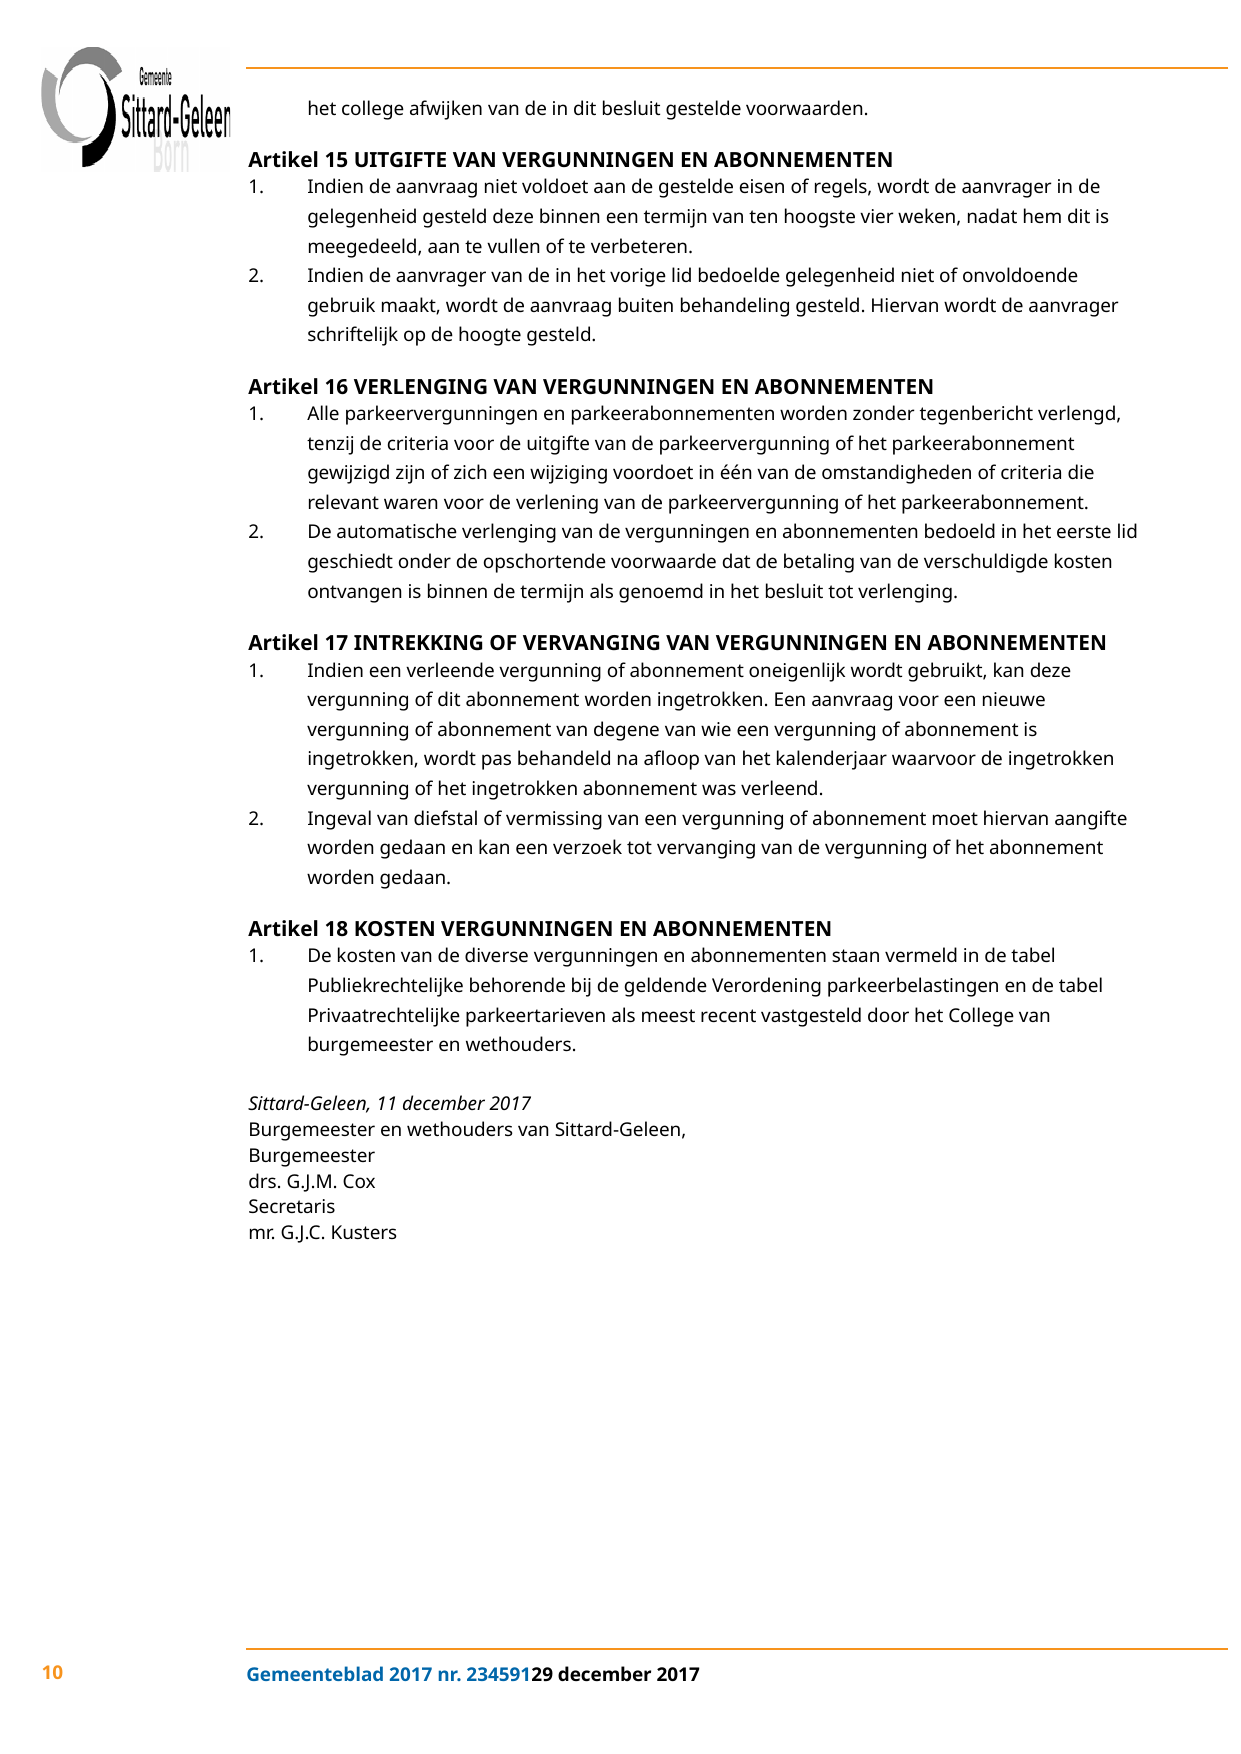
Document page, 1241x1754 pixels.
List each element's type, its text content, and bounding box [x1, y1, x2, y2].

text Artikel 17 INTREKKING OF VERVANGING VAN VERGUNNINGEN EN ABONNEMENTEN [248, 628, 1152, 657]
text Sittard-Geleen, 11 december 2017 [248, 1091, 1152, 1116]
text drs. G.J.M. Cox [248, 1168, 1152, 1193]
list Indien de aanvraag niet voldoet aan de gestelde eisen of regels, wordt de aanvrager in de gelegenheid gesteld deze binnen een termijn van ten hoogste vier weken, nadat hem dit is meegedeeld, aan te vullen of te verbeteren. [248, 174, 1152, 258]
picture [41, 47, 231, 172]
list De kosten van de diverse vergunningen en abonnementen staan vermeld in de tabel Publiekrechtelijke behorende bij de geldende Verordening parkeerbelastingen en de tabel Privaatrechtelijke parkeertarieven als meest recent vastgesteld door het College van burgemeester en wethouders. [248, 943, 1152, 1057]
text Artikel 18 KOSTEN VERGUNNINGEN EN ABONNEMENTEN [248, 914, 1152, 943]
text Burgemeester en wethouders van Sittard-Geleen, [248, 1116, 1152, 1142]
list Ingeval van diefstal of vermissing van een vergunning of abonnement moet hiervan aangifte worden gedaan en kan een verzoek tot vervanging van de vergunning of het abonnement worden gedaan. [248, 805, 1152, 889]
list Indien de aanvrager van de in het vorige lid bedoelde gelegenheid niet of onvoldoende gebruik maakt, wordt de aanvraag buiten behandeling gesteld. Hiervan wordt de aanvrager schriftelijk op de hoogte gesteld. [248, 262, 1152, 347]
list Indien een verleende vergunning of abonnement oneigenlijk wordt gebruikt, kan deze vergunning of dit abonnement worden ingetrokken. Een aanvraag voor een nieuwe vergunning of abonnement van degene van wie een vergunning of abonnement is ingetrokken, wordt pas behandeld na afloop van het kalenderjaar waarvoor de ingetrokken vergunning of het ingetrokken abonnement was verleend. [248, 657, 1152, 801]
text Burgemeester [248, 1142, 1152, 1168]
text mr. G.J.C. Kusters [248, 1219, 1152, 1245]
list De automatische verlenging van de vergunningen en abonnementen bedoeld in het eerste lid geschiedt onder de opschortende voorwaarde dat de betaling van de verschuldigde kosten ontvangen is binnen de termijn als genoemd in het besluit tot verlenging. [248, 519, 1152, 604]
list Alle parkeervergunningen en parkeerabonnementen worden zonder tegenbericht verlengd, tenzij de criteria voor de uitgifte van de parkeervergunning of het parkeerabonnement gewijzigd zijn of zich een wijziging voordoet in één van de omstandigheden of criteria die relevant waren voor de verlening van de parkeervergunning of het parkeerabonnement. [248, 400, 1152, 515]
text Artikel 15 UITGIFTE VAN VERGUNNINGEN EN ABONNEMENTEN [248, 145, 1152, 174]
text Artikel 16 VERLENGING VAN VERGUNNINGEN EN ABONNEMENTEN [248, 372, 1152, 400]
text Secretaris [248, 1193, 1152, 1219]
list het college afwijken van de in dit besluit gestelde voorwaarden. [248, 95, 1152, 121]
